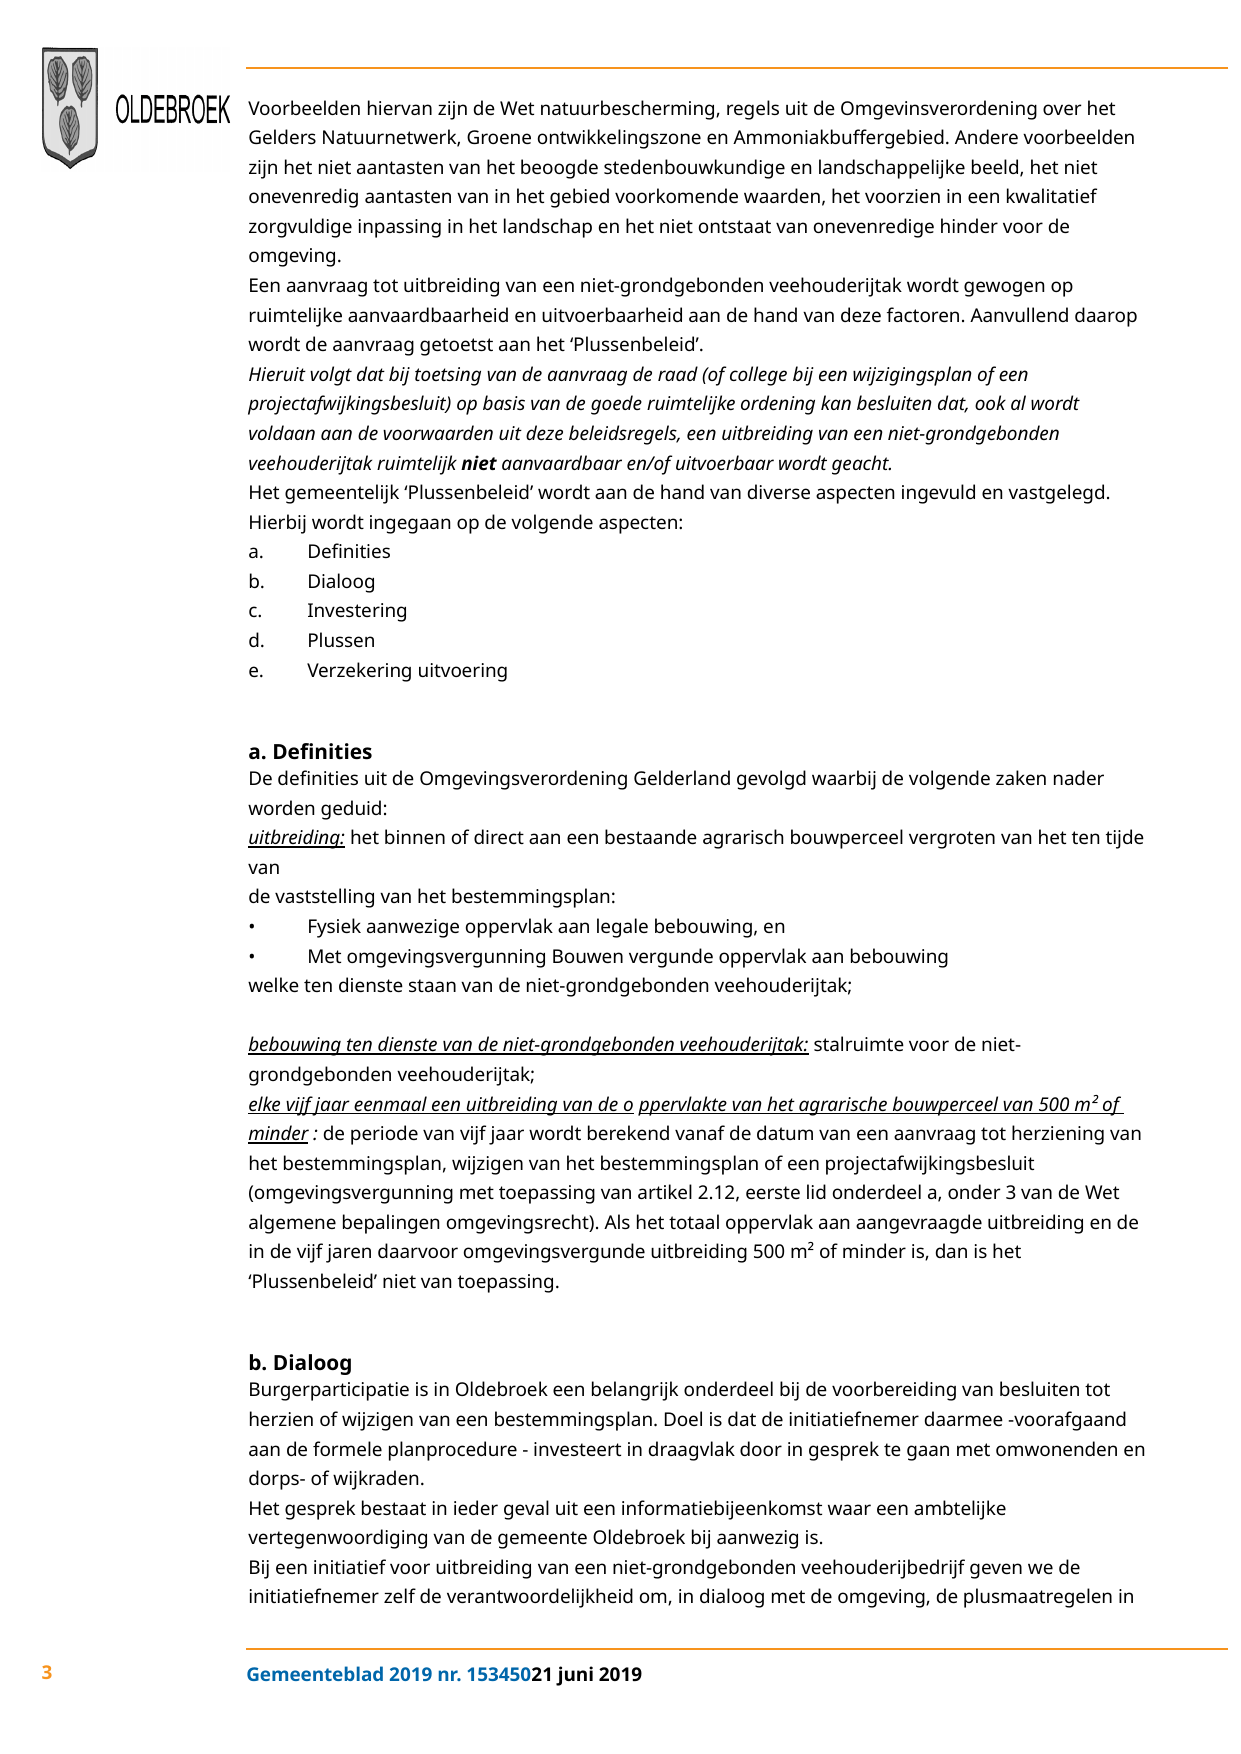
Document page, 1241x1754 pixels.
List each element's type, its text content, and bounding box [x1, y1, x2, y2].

text a. Definities [248, 737, 1152, 765]
text Het gesprek bestaat in ieder geval uit een informatiebijeenkomst waar een ambtelijke vertegenwoordiging van de gemeente Oldebroek bij aanwezig is. [248, 1495, 1152, 1550]
text Hieruit volgt dat bij toetsing van de aanvraag de raad (of college bij een wijzigingsplan of een projectafwijkingsbesluit) op basis van de goede ruimtelijke ordening kan besluiten dat, ook al wordt voldaan aan de voorwaarden uit deze beleidsregels, een uitbreiding van een niet-grondgebonden veehouderijtak ruimtelijk niet aanvaardbaar en/of uitvoerbaar wordt geacht. [248, 361, 1152, 476]
text Voorbeelden hiervan zijn de Wet natuurbescherming, regels uit de Omgevinsverordening over het Gelders Natuurnetwerk, Groene ontwikkelingszone en Ammoniakbuffergebied. Andere voorbeelden zijn het niet aantasten van het beoogde stedenbouwkundige en landschappelijke beeld, het niet onevenredig aantasten van in het gebied voorkomende waarden, het voorzien in een kwalitatief zorgvuldige inpassing in het landschap en het niet ontstaat van onevenredige hinder voor de omgeving. [248, 95, 1152, 268]
text Burgerparticipatie is in Oldebroek een belangrijk onderdeel bij de voorbereiding van besluiten tot herzien of wijzigen van een bestemmingsplan. Doel is dat de initiatiefnemer daarmee -voorafgaand aan de formele planprocedure - investeert in draagvlak door in gesprek te gaan met omwonenden en dorps- of wijkraden. [248, 1377, 1152, 1491]
list Plussen [248, 627, 1152, 653]
list Fysiek aanwezige oppervlak aan legale bebouwing, en [248, 913, 1152, 939]
text welke ten dienste staan van de niet-grondgebonden veehouderijtak; [248, 972, 1152, 998]
list Verzekering uitvoering [248, 657, 1152, 683]
text Een aanvraag tot uitbreiding van een niet-grondgebonden veehouderijtak wordt gewogen op ruimtelijke aanvaardbaarheid en uitvoerbaarheid aan de hand van deze factoren. Aanvullend daarop wordt de aanvraag getoetst aan het ‘Plussenbeleid’. [248, 272, 1152, 357]
list Investering [248, 598, 1152, 623]
text uitbreiding: het binnen of direct aan een bestaande agrarisch bouwperceel vergroten van het ten tijde van [248, 824, 1152, 880]
text b. Dialoog [248, 1348, 1152, 1377]
list Met omgevingsvergunning Bouwen vergunde oppervlak aan bebouwing [248, 943, 1152, 968]
picture [41, 47, 231, 172]
list Definities [248, 538, 1152, 564]
text elke vijf jaar eenmaal een uitbreiding van de o ppervlakte van het agrarische bouwperceel van 500 m² of minder : de periode van vijf jaar wordt berekend vanaf de datum van een aanvraag tot herziening van het bestemmingsplan, wijzigen van het bestemmingsplan of een projectafwijkingsbesluit (omgevingsvergunning met toepassing van artikel 2.12, eerste lid onderdeel a, onder 3 van de Wet algemene bepalingen omgevingsrecht). Als het totaal oppervlak aan aangevraagde uitbreiding en de in de vijf jaren daarvoor omgevingsvergunde uitbreiding 500 m² of minder is, dan is het ‘Plussenbeleid’ niet van toepassing. [248, 1091, 1152, 1294]
text bebouwing ten dienste van de niet-grondgebonden veehouderijtak: stalruimte voor de niet-grondgebonden veehouderijtak; [248, 1032, 1152, 1087]
text De definities uit de Omgevingsverordening Gelderland gevolgd waarbij de volgende zaken nader worden geduid: [248, 765, 1152, 821]
text de vaststelling van het bestemmingsplan: [248, 884, 1152, 909]
list Dialoog [248, 568, 1152, 594]
text Het gemeentelijk ‘Plussenbeleid’ wordt aan de hand van diverse aspecten ingevuld en vastgelegd. Hierbij wordt ingegaan op de volgende aspecten: [248, 479, 1152, 535]
text Bij een initiatief voor uitbreiding van een niet-grondgebonden veehouderijbedrijf geven we de initiatiefnemer zelf de verantwoordelijkheid om, in dialoog met de omgeving, de plusmaatregelen in [248, 1554, 1152, 1609]
